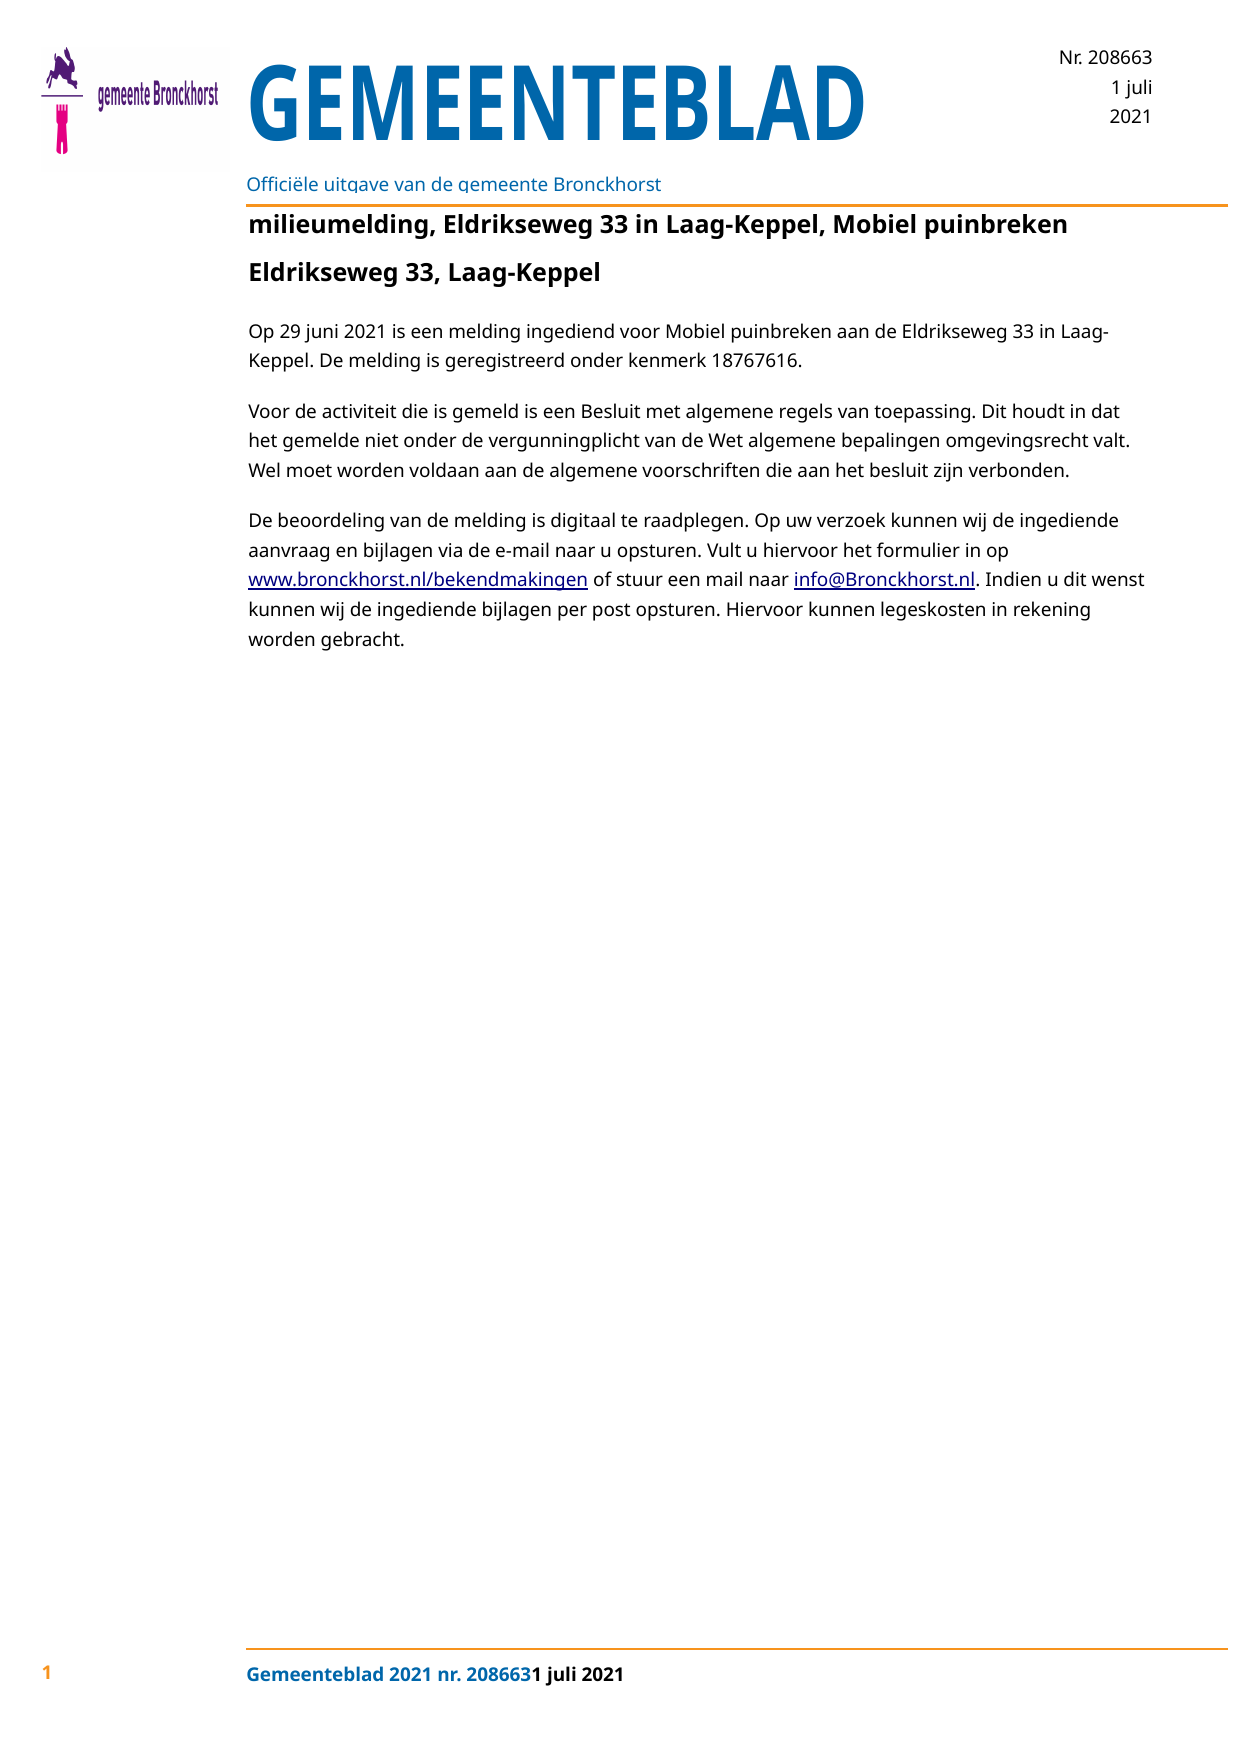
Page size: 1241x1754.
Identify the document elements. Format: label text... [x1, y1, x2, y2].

picture [41, 47, 231, 172]
text milieumelding, Eldrikseweg 33 in Laag-Keppel, Mobiel puinbreken Eldrikseweg 33, Laag-Keppel [248, 207, 1152, 288]
text Voor de activiteit die is gemeld is een Besluit met algemene regels van toepassing. Dit houdt in dat het gemelde niet onder de vergunningplicht van de Wet algemene bepalingen omgevingsrecht valt. Wel moet worden voldaan aan de algemene voorschriften die aan het besluit zijn verbonden. [248, 398, 1152, 483]
text De beoordeling van de melding is digitaal te raadplegen. Op uw verzoek kunnen wij de ingediende aanvraag en bijlagen via de e-mail naar u opsturen. Vult u hiervoor het formulier in op www.bronckhorst.nl/bekendmakingen of stuur een mail naar info@Bronckhorst.nl. Indien u dit wenst kunnen wij de ingediende bijlagen per post opsturen. Hiervoor kunnen legeskosten in rekening worden gebracht. [248, 507, 1152, 652]
text Op 29 juni 2021 is een melding ingediend voor Mobiel puinbreken aan de Eldrikseweg 33 in Laag-Keppel. De melding is geregistreerd onder kenmerk 18767616. [248, 318, 1152, 373]
